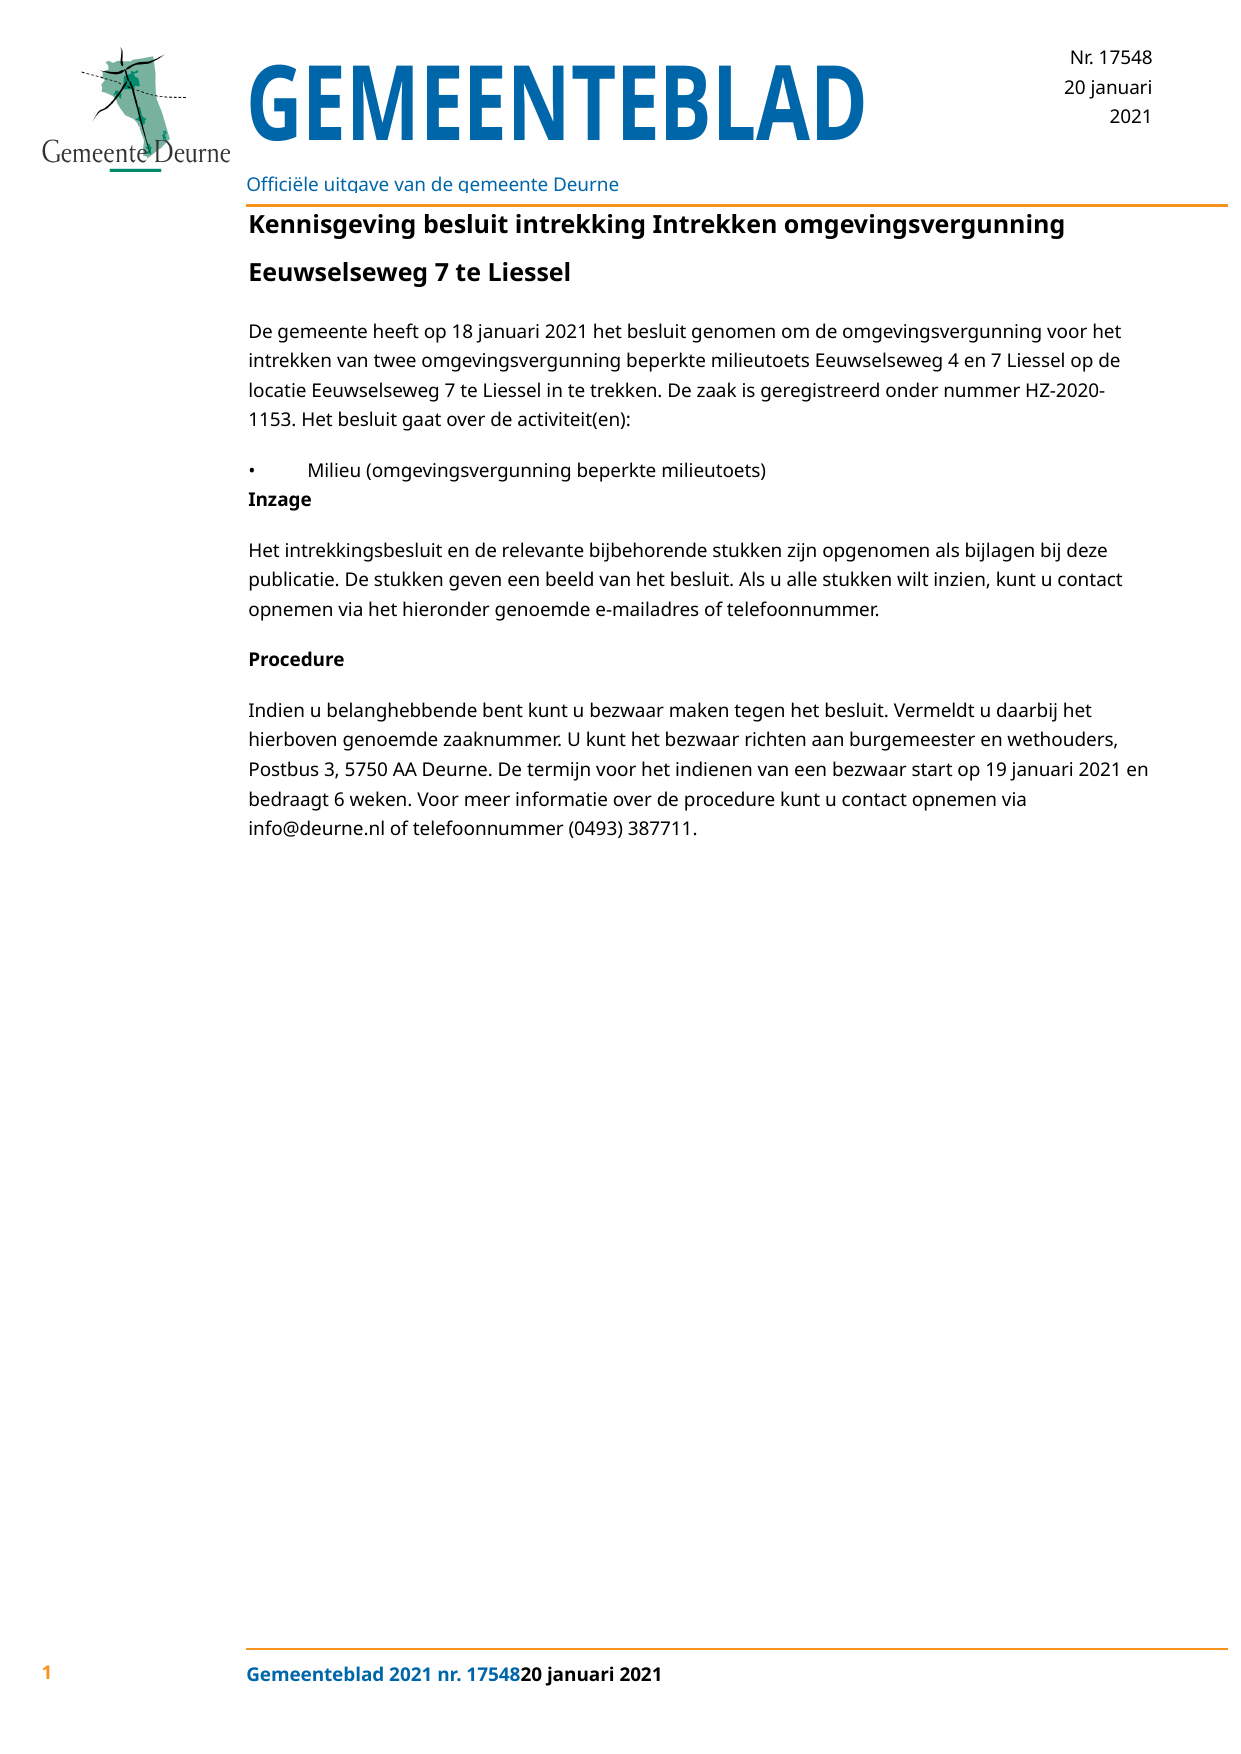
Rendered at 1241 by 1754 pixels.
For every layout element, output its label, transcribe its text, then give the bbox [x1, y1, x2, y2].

picture [41, 47, 231, 172]
text Inzage [248, 487, 1152, 512]
text Indien u belanghebbende bent kunt u bezwaar maken tegen het besluit. Vermeldt u daarbij het hierboven genoemde zaaknummer. U kunt het bezwaar richten aan burgemeester en wethouders, Postbus 3, 5750 AA Deurne. De termijn voor het indienen van een bezwaar start op 19 januari 2021 en bedraagt 6 weken. Voor meer informatie over de procedure kunt u contact opnemen via info@deurne.nl of telefoonnummer (0493) 387711. [248, 697, 1152, 841]
text Het intrekkingsbesluit en de relevante bijbehorende stukken zijn opgenomen als bijlagen bij deze publicatie. De stukken geven een beeld van het besluit. Als u alle stukken wilt inzien, kunt u contact opnemen via het hieronder genoemde e-mailadres of telefoonnummer. [248, 537, 1152, 622]
list Milieu (omgevingsvergunning beperkte milieutoets) [248, 457, 1152, 483]
text Procedure [248, 647, 1152, 672]
text De gemeente heeft op 18 januari 2021 het besluit genomen om de omgevingsvergunning voor het intrekken van twee omgevingsvergunning beperkte milieutoets Eeuwselseweg 4 en 7 Liessel op de locatie Eeuwselseweg 7 te Liessel in te trekken. De zaak is geregistreerd onder nummer HZ-2020-1153. Het besluit gaat over de activiteit(en): [248, 318, 1152, 432]
text Kennisgeving besluit intrekking Intrekken omgevingsvergunning Eeuwselseweg 7 te Liessel [248, 207, 1152, 288]
